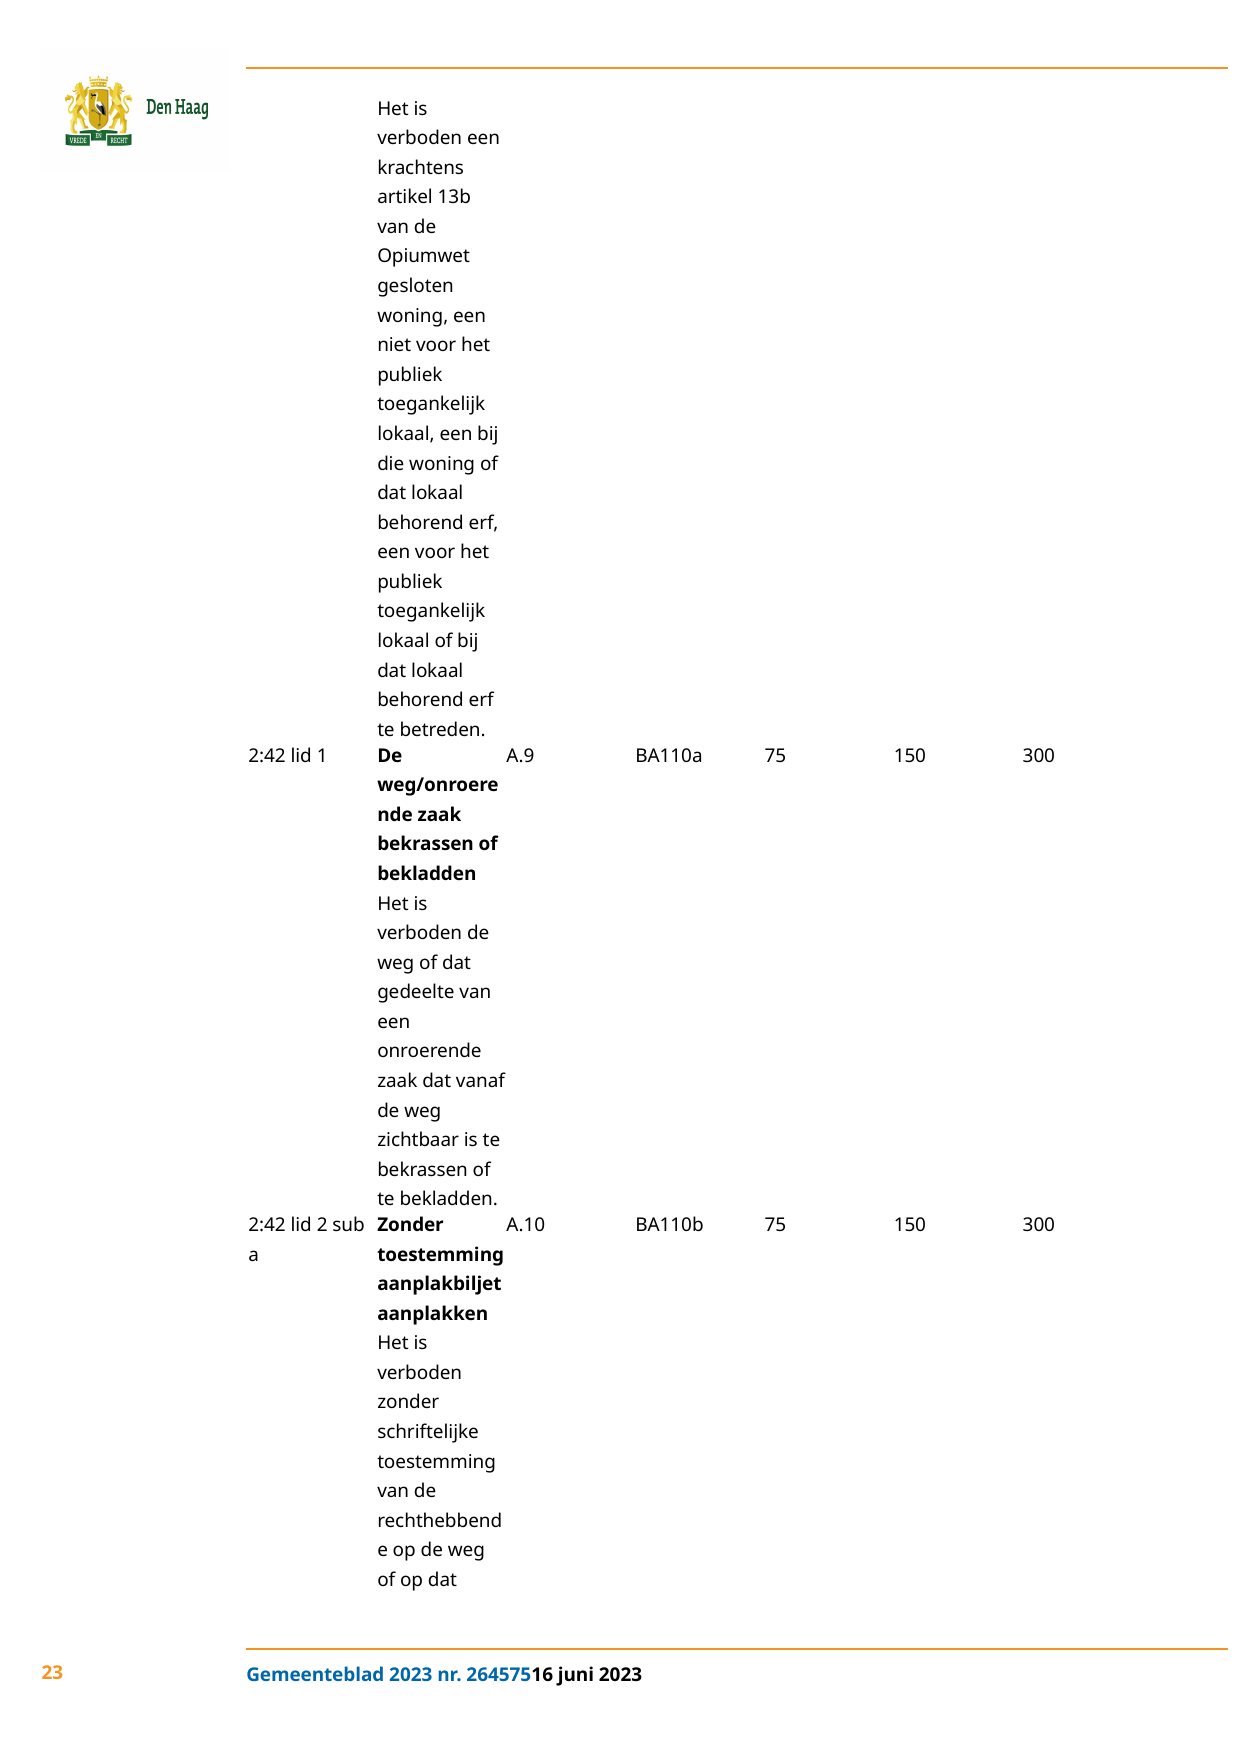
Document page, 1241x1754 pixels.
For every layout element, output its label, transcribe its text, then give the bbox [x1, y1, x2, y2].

table_cell [635, 95, 764, 742]
table_cell 75 [764, 742, 893, 1211]
table_cell 2:42 lid 1 [248, 742, 377, 1211]
table_cell 300 [1023, 1211, 1152, 1592]
picture [41, 47, 231, 172]
table_cell A.10 [506, 1211, 635, 1592]
table_cell [894, 95, 1022, 742]
table_cell 2:42 lid 2 sub a [248, 1211, 377, 1592]
table_cell 150 [894, 742, 1022, 1211]
table_cell - [506, 95, 635, 742]
table_cell [248, 95, 377, 742]
table_cell BA110a [635, 742, 764, 1211]
table_cell A.9 [506, 742, 635, 1211]
table_cell 75 [764, 1211, 893, 1592]
table_cell [764, 95, 893, 742]
table_cell Zonder toestemming aanplakbiljet aanplakken Het is verboden zonder schriftelijke toestemming van de rechthebbende op de weg of op dat [377, 1211, 506, 1592]
table_cell De weg/onroerende zaak bekrassen of bekladden Het is verboden de weg of dat gedeelte van een onroerende zaak dat vanaf de weg zichtbaar is te bekrassen of te bekladden. [377, 742, 506, 1211]
table_cell 150 [894, 1211, 1022, 1592]
table_cell Het is verboden een krachtens artikel 13b van de Opiumwet gesloten woning, een niet voor het publiek toegankelijk lokaal, een bij die woning of dat lokaal behorend erf, een voor het publiek toegankelijk lokaal of bij dat lokaal behorend erf te betreden. [377, 95, 506, 742]
table_cell 300 [1023, 742, 1152, 1211]
table_cell BA110b [635, 1211, 764, 1592]
table_cell [1023, 95, 1152, 742]
